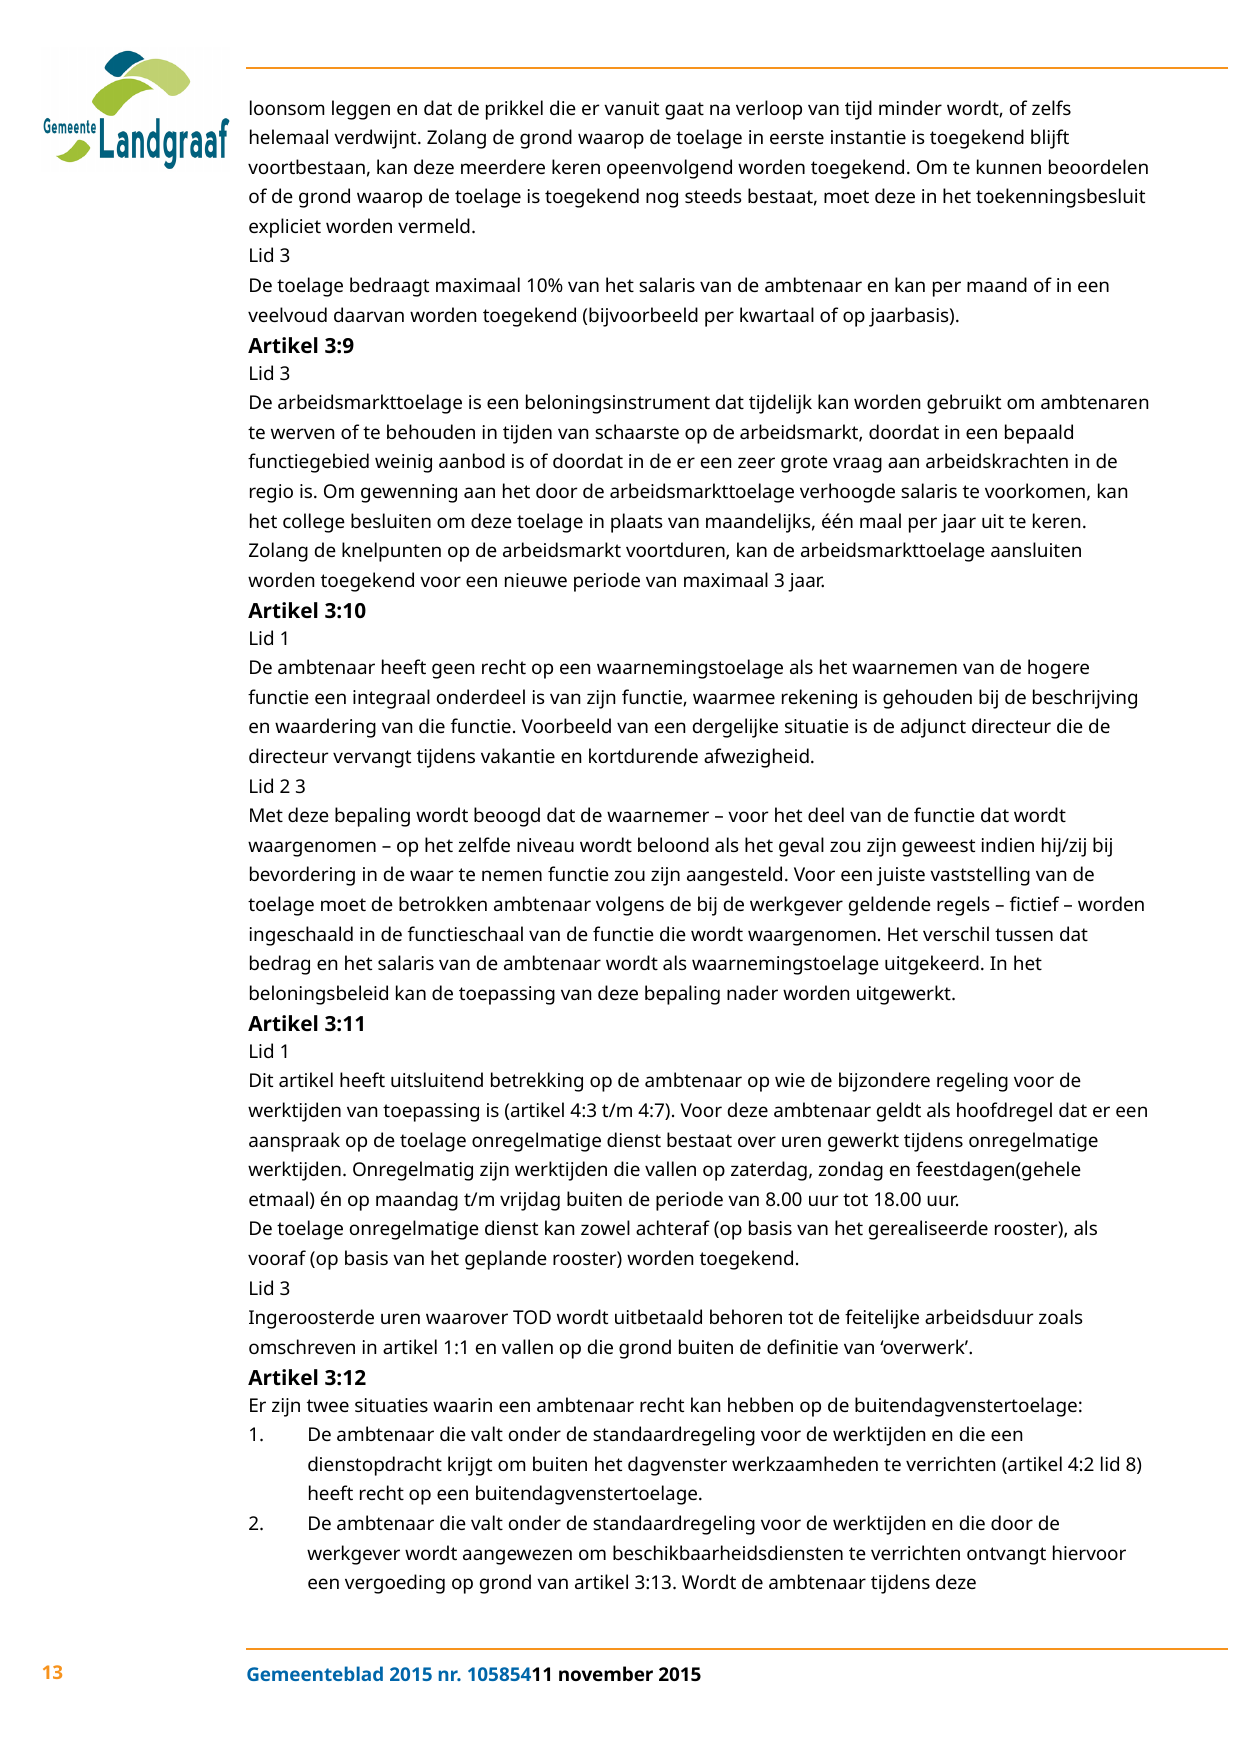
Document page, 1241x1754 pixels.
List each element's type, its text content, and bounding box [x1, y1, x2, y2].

text loonsom leggen en dat de prikkel die er vanuit gaat na verloop van tijd minder wordt, of zelfs helemaal verdwijnt. Zolang de grond waarop de toelage in eerste instantie is toegekend blijft voortbestaan, kan deze meerdere keren opeenvolgend worden toegekend. Om te kunnen beoordelen of de grond waarop de toelage is toegekend nog steeds bestaat, moet deze in het toekenningsbesluit expliciet worden vermeld. [248, 95, 1152, 239]
text Lid 3 [248, 1275, 1152, 1300]
text Artikel 3:12 [248, 1363, 1152, 1392]
text De toelage bedraagt maximaal 10% van het salaris van de ambtenaar en kan per maand of in een veelvoud daarvan worden toegekend (bijvoorbeeld per kwartaal of op jaarbasis). [248, 272, 1152, 328]
list De ambtenaar die valt onder de standaardregeling voor de werktijden en die door de werkgever wordt aangewezen om beschikbaarheidsdiensten te verrichten ontvangt hiervoor een vergoeding op grond van artikel 3:13. Wordt de ambtenaar tijdens deze [248, 1510, 1152, 1595]
list De ambtenaar die valt onder de standaardregeling voor de werktijden en die een dienstopdracht krijgt om buiten het dagvenster werkzaamheden te verrichten (artikel 4:2 lid 8) heeft recht op een buitendagvenstertoelage. [248, 1421, 1152, 1506]
text Er zijn twee situaties waarin een ambtenaar recht kan hebben op de buitendagvenstertoelage: [248, 1392, 1152, 1418]
text Lid 3 [248, 243, 1152, 268]
text Met deze bepaling wordt beoogd dat de waarnemer – voor het deel van de functie dat wordt waargenomen – op het zelfde niveau wordt beloond als het geval zou zijn geweest indien hij/zij bij bevordering in de waar te nemen functie zou zijn aangesteld. Voor een juiste vaststelling van de toelage moet de betrokken ambtenaar volgens de bij de werkgever geldende regels – fictief – worden ingeschaald in de functieschaal van de functie die wordt waargenomen. Het verschil tussen dat bedrag en het salaris van de ambtenaar wordt als waarnemingstoelage uitgekeerd. In het beloningsbeleid kan de toepassing van deze bepaling nader worden uitgewerkt. [248, 802, 1152, 1006]
text Ingeroosterde uren waarover TOD wordt uitbetaald behoren tot de feitelijke arbeidsduur zoals omschreven in artikel 1:1 en vallen op die grond buiten de definitie van ‘overwerk’. [248, 1304, 1152, 1359]
text Artikel 3:9 [248, 331, 1152, 360]
text Dit artikel heeft uitsluitend betrekking op de ambtenaar op wie de bijzondere regeling voor de werktijden van toepassing is (artikel 4:3 t/m 4:7). Voor deze ambtenaar geldt als hoofdregel dat er een aanspraak op de toelage onregelmatige dienst bestaat over uren gewerkt tijdens onregelmatige werktijden. Onregelmatig zijn werktijden die vallen op zaterdag, zondag en feestdagen(gehele etmaal) én op maandag t/m vrijdag buiten de periode van 8.00 uur tot 18.00 uur. [248, 1068, 1152, 1212]
text Artikel 3:10 [248, 597, 1152, 625]
picture [41, 47, 231, 172]
text Lid 3 [248, 360, 1152, 386]
text Lid 1 [248, 1038, 1152, 1064]
text Artikel 3:11 [248, 1009, 1152, 1038]
text De arbeidsmarkttoelage is een beloningsinstrument dat tijdelijk kan worden gebruikt om ambtenaren te werven of te behouden in tijden van schaarste op de arbeidsmarkt, doordat in een bepaald functiegebied weinig aanbod is of doordat in de er een zeer grote vraag aan arbeidskrachten in de regio is. Om gewenning aan het door de arbeidsmarkttoelage verhoogde salaris te voorkomen, kan het college besluiten om deze toelage in plaats van maandelijks, één maal per jaar uit te keren. Zolang de knelpunten op de arbeidsmarkt voortduren, kan de arbeidsmarkttoelage aansluiten worden toegekend voor een nieuwe periode van maximaal 3 jaar. [248, 389, 1152, 593]
text De ambtenaar heeft geen recht op een waarnemingstoelage als het waarnemen van de hogere functie een integraal onderdeel is van zijn functie, waarmee rekening is gehouden bij de beschrijving en waardering van die functie. Voorbeeld van een dergelijke situatie is de adjunct directeur die de directeur vervangt tijdens vakantie en kortdurende afwezigheid. [248, 654, 1152, 769]
text De toelage onregelmatige dienst kan zowel achteraf (op basis van het gerealiseerde rooster), als vooraf (op basis van het geplande rooster) worden toegekend. [248, 1216, 1152, 1271]
text Lid 1 [248, 625, 1152, 651]
text Lid 2 3 [248, 773, 1152, 799]
